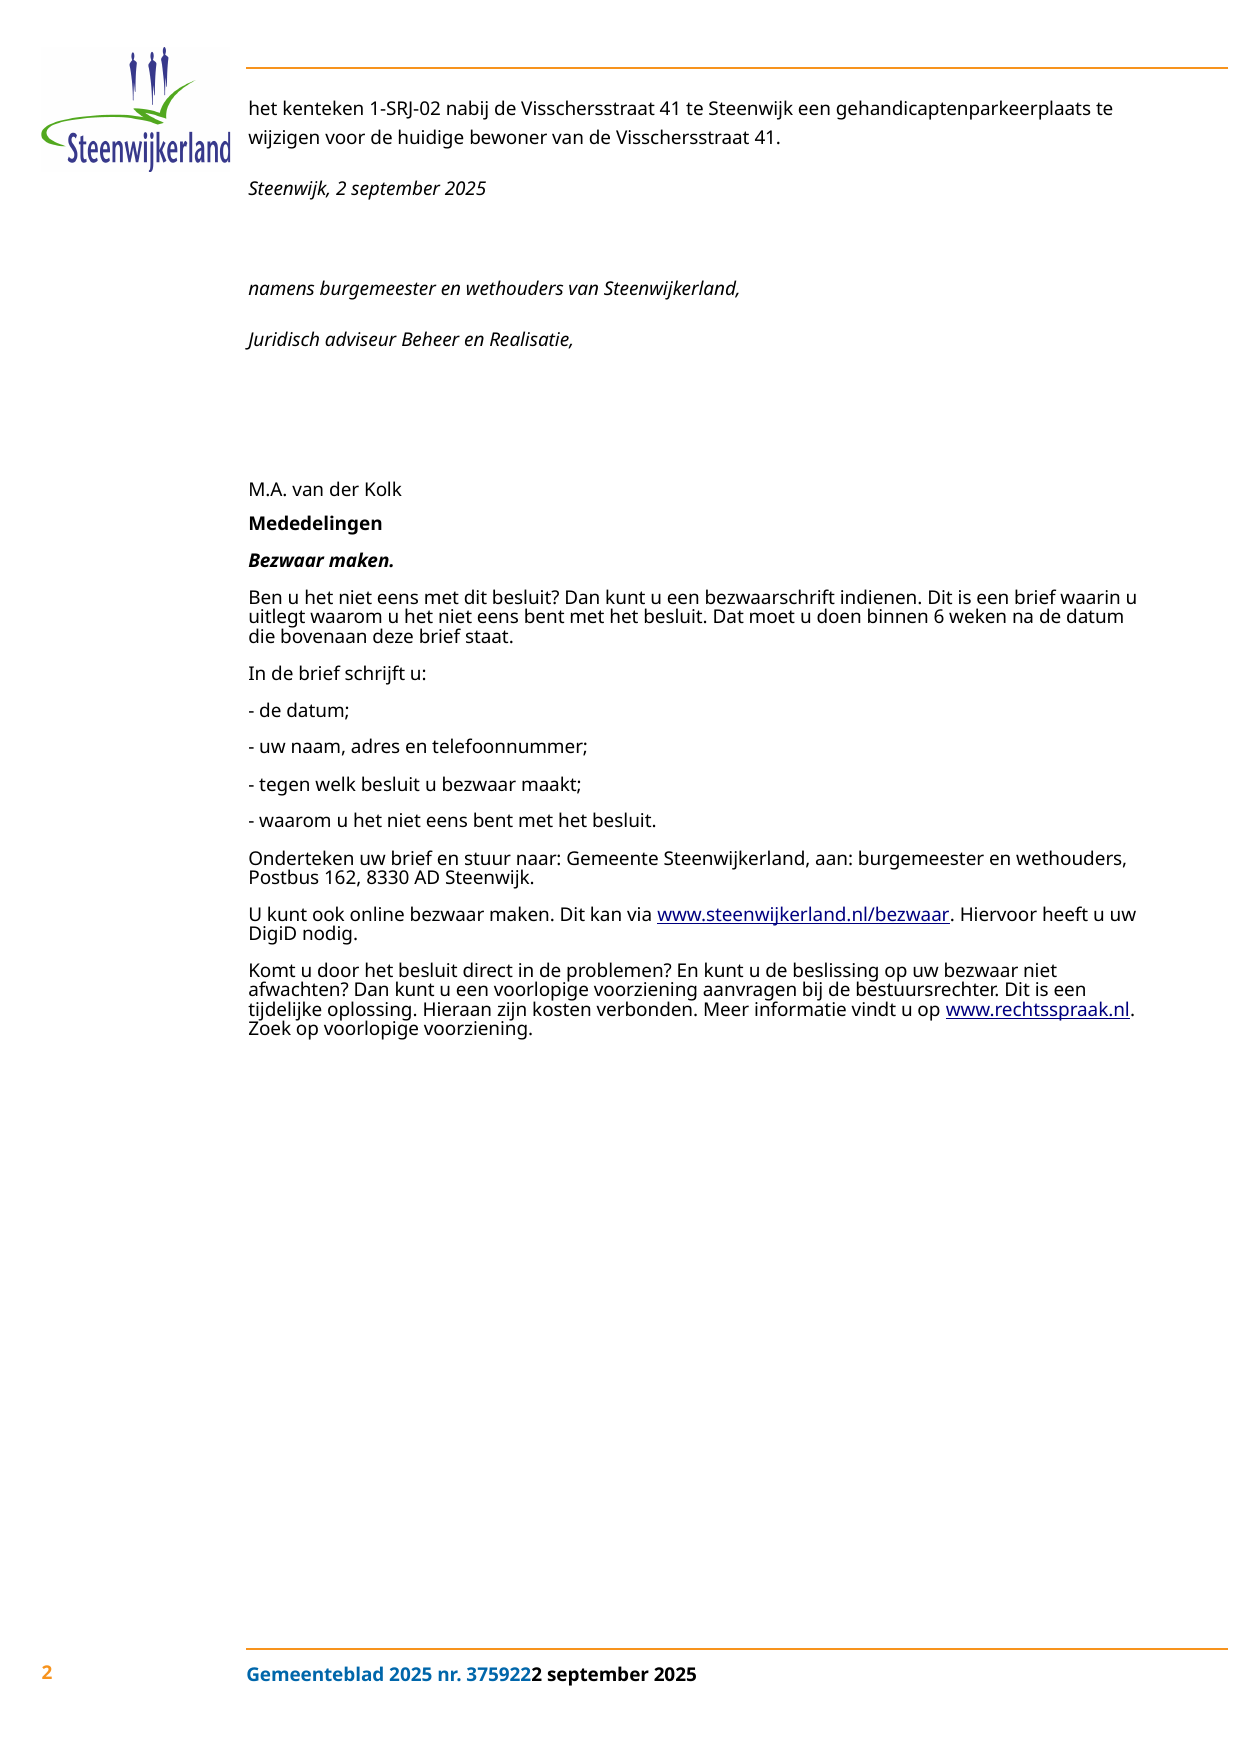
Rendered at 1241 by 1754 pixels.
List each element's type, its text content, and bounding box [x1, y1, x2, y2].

text Onderteken uw brief en stuur naar: Gemeente Steenwijkerland, aan: burgemeester en wethouders, Postbus 162, 8330 AD Steenwijk. [248, 849, 1152, 888]
text - waarom u het niet eens bent met het besluit. [248, 812, 1152, 832]
text - tegen welk besluit u bezwaar maakt; [248, 776, 1152, 795]
text - uw naam, adres en telefoonnummer; [248, 738, 1152, 758]
text Komt u door het besluit direct in de problemen? En kunt u de beslissing op uw bezwaar niet afwachten? Dan kunt u een voorlopige voorziening aanvragen bij de bestuursrechter. Dit is een tijdelijke oplossing. Hieraan zijn kosten verbonden. Meer informatie vindt u op www.rechtsspraak.nl. Zoek op voorlopige voorziening. [248, 962, 1152, 1039]
text - de datum; [248, 702, 1152, 721]
text M.A. van der Kolk [248, 476, 1152, 501]
text Juridisch adviseur Beheer en Realisatie, [248, 326, 1152, 352]
text In de brief schrijft u: [248, 664, 1152, 684]
text Bezwaar maken. [248, 552, 1152, 571]
text U kunt ook online bezwaar maken. Dit kan via www.steenwijkerland.nl/bezwaar. Hiervoor heeft u uw DigiD nodig. [248, 906, 1152, 944]
text namens burgemeester en wethouders van Steenwijkerland, [248, 276, 1152, 301]
text Steenwijk, 2 september 2025 [248, 175, 1152, 201]
text Mededelingen [248, 515, 1152, 534]
picture [41, 47, 231, 172]
text Ben u het niet eens met dit besluit? Dan kunt u een bezwaarschrift indienen. Dit is een brief waarin u uitlegt waarom u het niet eens bent met het besluit. Dat moet u doen binnen 6 weken na de datum die bovenaan deze brief staat. [248, 589, 1152, 647]
text het kenteken 1-SRJ-02 nabij de Visschersstraat 41 te Steenwijk een gehandicaptenparkeerplaats te wijzigen voor de huidige bewoner van de Visschersstraat 41. [248, 95, 1152, 150]
